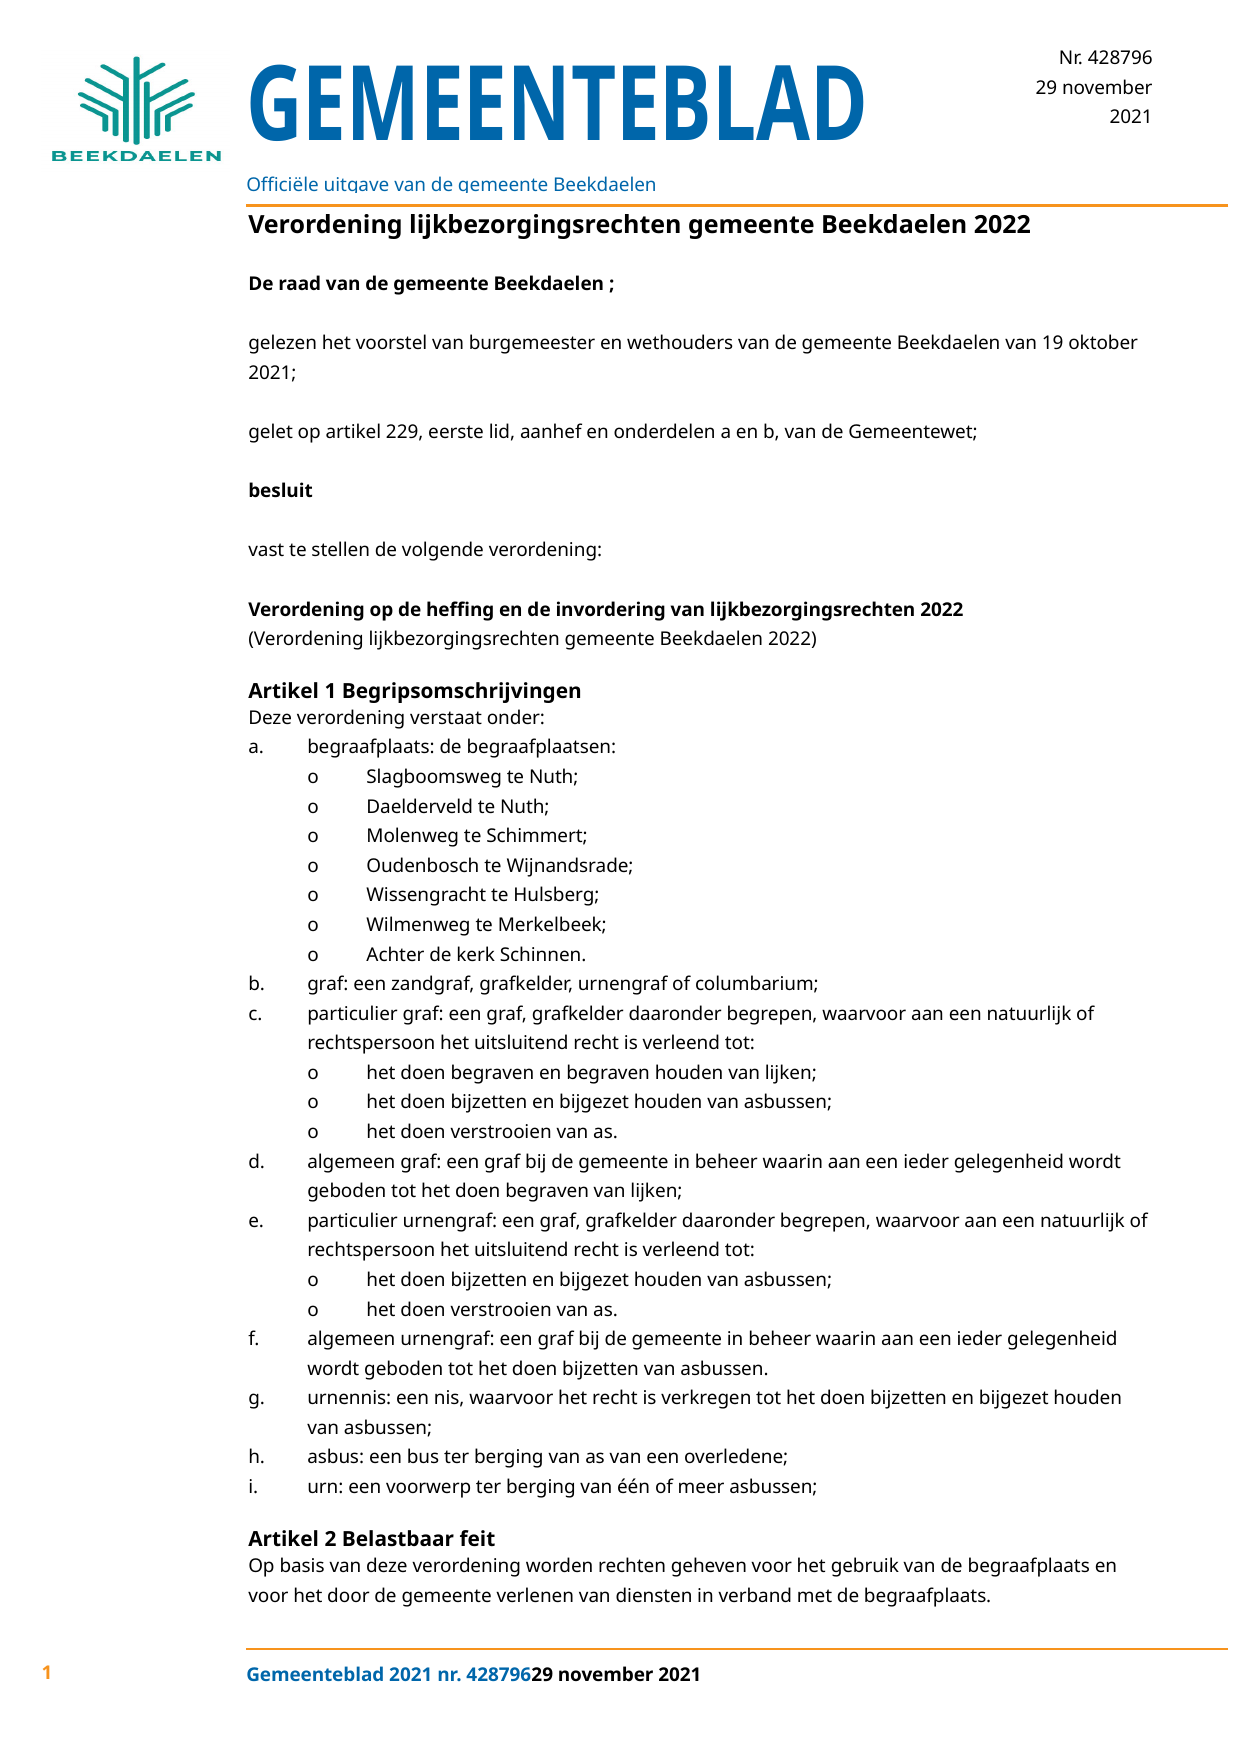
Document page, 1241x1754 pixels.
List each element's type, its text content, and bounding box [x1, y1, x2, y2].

text gelezen het voorstel van burgemeester en wethouders van de gemeente Beekdaelen van 19 oktober 2021; [248, 329, 1152, 385]
list het doen bijzetten en bijgezet houden van asbussen; [307, 1266, 1152, 1292]
text Op basis van deze verordening worden rechten geheven voor het gebruik van de begraafplaats en voor het door de gemeente verlenen van diensten in verband met de begraafplaats. [248, 1552, 1152, 1607]
list particulier graf: een graf, grafkelder daaronder begrepen, waarvoor aan een natuurlijk of rechtspersoon het uitsluitend recht is verleend tot: [248, 1000, 1152, 1055]
list asbus: een bus ter berging van as van een overledene; [248, 1444, 1152, 1469]
text Deze verordening verstaat onder: [248, 704, 1152, 730]
text De raad van de gemeente Beekdaelen ; [248, 270, 1152, 296]
list Oudenbosch te Wijnandsrade; [307, 852, 1152, 878]
list Wissengracht te Hulsberg; [307, 882, 1152, 907]
list particulier urnengraf: een graf, grafkelder daaronder begrepen, waarvoor aan een natuurlijk of rechtspersoon het uitsluitend recht is verleend tot: [248, 1207, 1152, 1262]
list begraafplaats: de begraafplaatsen: [248, 734, 1152, 759]
list Achter de kerk Schinnen. [307, 941, 1152, 967]
text Artikel 2 Belastbaar feit [248, 1524, 1152, 1552]
list het doen begraven en begraven houden van lijken; [307, 1059, 1152, 1085]
list algemeen graf: een graf bij de gemeente in beheer waarin aan een ieder gelegenheid wordt geboden tot het doen begraven van lijken; [248, 1148, 1152, 1203]
list het doen bijzetten en bijgezet houden van asbussen; [307, 1089, 1152, 1114]
text gelet op artikel 229, eerste lid, aanhef en onderdelen a en b, van de Gemeentewet; [248, 418, 1152, 444]
text besluit [248, 477, 1152, 503]
list Slagboomsweg te Nuth; [307, 763, 1152, 789]
list graf: een zandgraf, grafkelder, urnengraf of columbarium; [248, 970, 1152, 996]
text Artikel 1 Begripsomschrijvingen [248, 676, 1152, 704]
list Daelderveld te Nuth; [307, 793, 1152, 819]
list algemeen urnengraf: een graf bij de gemeente in beheer waarin aan een ieder gelegenheid wordt geboden tot het doen bijzetten van asbussen. [248, 1325, 1152, 1381]
list urnennis: een nis, waarvoor het recht is verkregen tot het doen bijzetten en bijgezet houden van asbussen; [248, 1384, 1152, 1440]
text Verordening lijkbezorgingsrechten gemeente Beekdaelen 2022 [248, 207, 1152, 241]
list het doen verstrooien van as. [307, 1296, 1152, 1322]
list urn: een voorwerp ter berging van één of meer asbussen; [248, 1473, 1152, 1499]
text vast te stellen de volgende verordening: [248, 537, 1152, 562]
text (Verordening lijkbezorgingsrechten gemeente Beekdaelen 2022) [248, 625, 1152, 651]
list het doen verstrooien van as. [307, 1118, 1152, 1144]
list Wilmenweg te Merkelbeek; [307, 911, 1152, 937]
text Verordening op de heffing en de invordering van lijkbezorgingsrechten 2022 [248, 596, 1152, 621]
picture [41, 47, 231, 172]
list Molenweg te Schimmert; [307, 822, 1152, 848]
